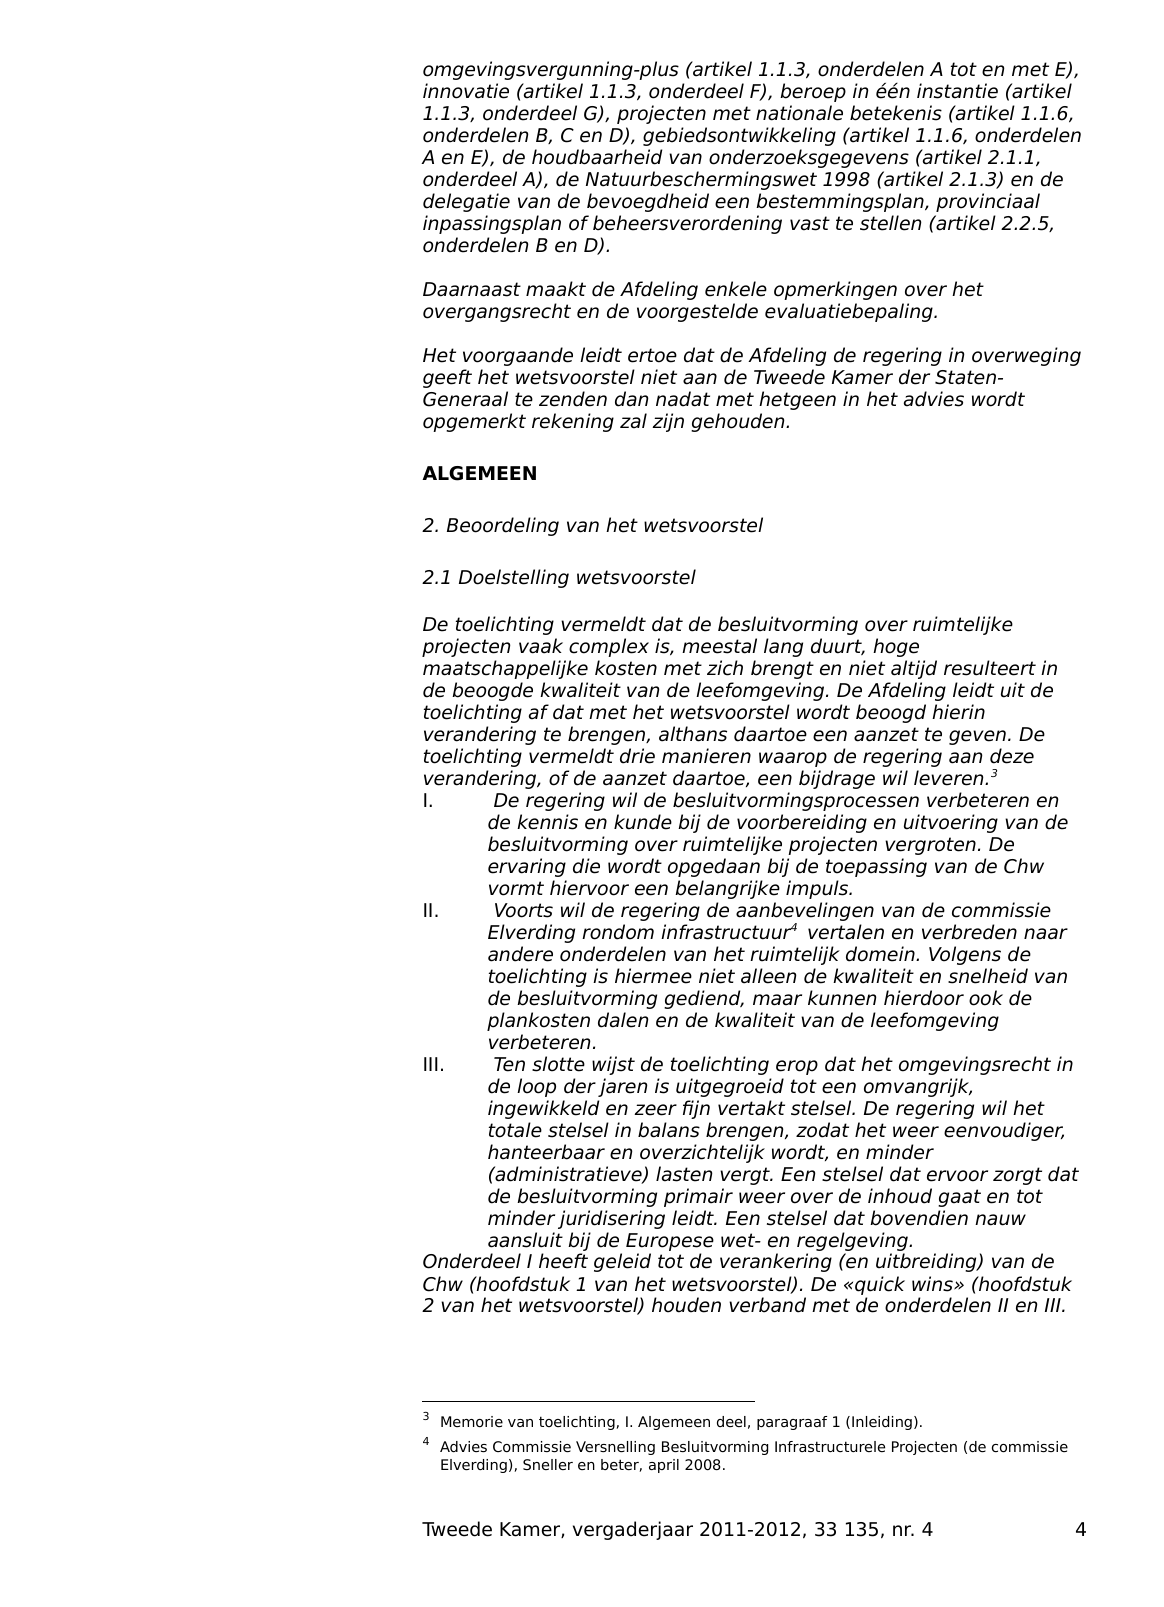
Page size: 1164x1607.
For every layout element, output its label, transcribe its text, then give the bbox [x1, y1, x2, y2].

text Onderdeel I heeft geleid tot de verankering (en uitbreiding) van de Chw (hoofdstuk 1 van het wetsvoorstel). De «quick wins» (hoofdstuk 2 van het wetsvoorstel) houden verband met de onderdelen II en III. [422, 1251, 1087, 1317]
subtitle 2. Beoordeling van het wetsvoorstel [422, 515, 1087, 537]
text III. Ten slotte wijst de toelichting erop dat het omgevingsrecht in de loop der jaren is uitgegroeid tot een omvangrijk, ingewikkeld en zeer fijn vertakt stelsel. De regering wil het totale stelsel in balans brengen, zodat het weer eenvoudiger, hanteerbaar en overzichtelijk wordt, en minder (administratieve) lasten vergt. Een stelsel dat ervoor zorgt dat de besluitvorming primair weer over de inhoud gaat en tot minder juridisering leidt. Een stelsel dat bovendien nauw aansluit bij de Europese wet- en regelgeving. [422, 1054, 1087, 1251]
text Memorie van toelichting, I. Algemeen deel, paragraaf 1 (Inleiding). [422, 1410, 1087, 1432]
text De toelichting vermeldt dat de besluitvorming over ruimtelijke projecten vaak complex is, meestal lang duurt, hoge maatschappelijke kosten met zich brengt en niet altijd resulteert in de beoogde kwaliteit van de leefomgeving. De Afdeling leidt uit de toelichting af dat met het wetsvoorstel wordt beoogd hierin verandering te brengen, althans daartoe een aanzet te geven. De toelichting vermeldt drie manieren waarop de regering aan deze verandering, of de aanzet daartoe, een bijdrage wil leveren. [422, 614, 1087, 790]
text omgevingsvergunning-plus (artikel 1.1.3, onderdelen A tot en met E), innovatie (artikel 1.1.3, onderdeel F), beroep in één instantie (artikel 1.1.3, onderdeel G), projecten met nationale betekenis (artikel 1.1.6, onderdelen B, C en D), gebiedsontwikkeling (artikel 1.1.6, onderdelen A en E), de houdbaarheid van onderzoeksgegevens (artikel 2.1.1, onderdeel A), de Natuurbeschermingswet 1998 (artikel 2.1.3) en de delegatie van de bevoegdheid een bestemmingsplan, provinciaal inpassingsplan of beheersverordening vast te stellen (artikel 2.2.5, onderdelen B en D). [422, 59, 1087, 257]
subtitle 2.1 Doelstelling wetsvoorstel [422, 567, 1087, 589]
subtitle ALGEMEEN [422, 463, 1087, 485]
text Het voorgaande leidt ertoe dat de Afdeling de regering in overweging geeft het wetsvoorstel niet aan de Tweede Kamer der Staten-Generaal te zenden dan nadat met hetgeen in het advies wordt opgemerkt rekening zal zijn gehouden. [422, 345, 1087, 433]
text I. De regering wil de besluitvormingsprocessen verbeteren en de kennis en kunde bij de voorbereiding en uitvoering van de besluitvorming over ruimtelijke projecten vergroten. De ervaring die wordt opgedaan bij de toepassing van de Chw vormt hiervoor een belangrijke impuls. [422, 790, 1087, 900]
text Daarnaast maakt de Afdeling enkele opmerkingen over het overgangsrecht en de voorgestelde evaluatiebepaling. [422, 279, 1087, 323]
text II. Voorts wil de regering de aanbevelingen van de commissie Elverding rondom infrastructuur vertalen en verbreden naar andere onderdelen van het ruimtelijk domein. Volgens de toelichting is hiermee niet alleen de kwaliteit en snelheid van de besluitvorming gediend, maar kunnen hierdoor ook de plankosten dalen en de kwaliteit van de leefomgeving verbeteren. [422, 900, 1087, 1054]
text Advies Commissie Versnelling Besluitvorming Infrastructurele Projecten (de commissie Elverding), Sneller en beter, april 2008. [422, 1435, 1087, 1474]
